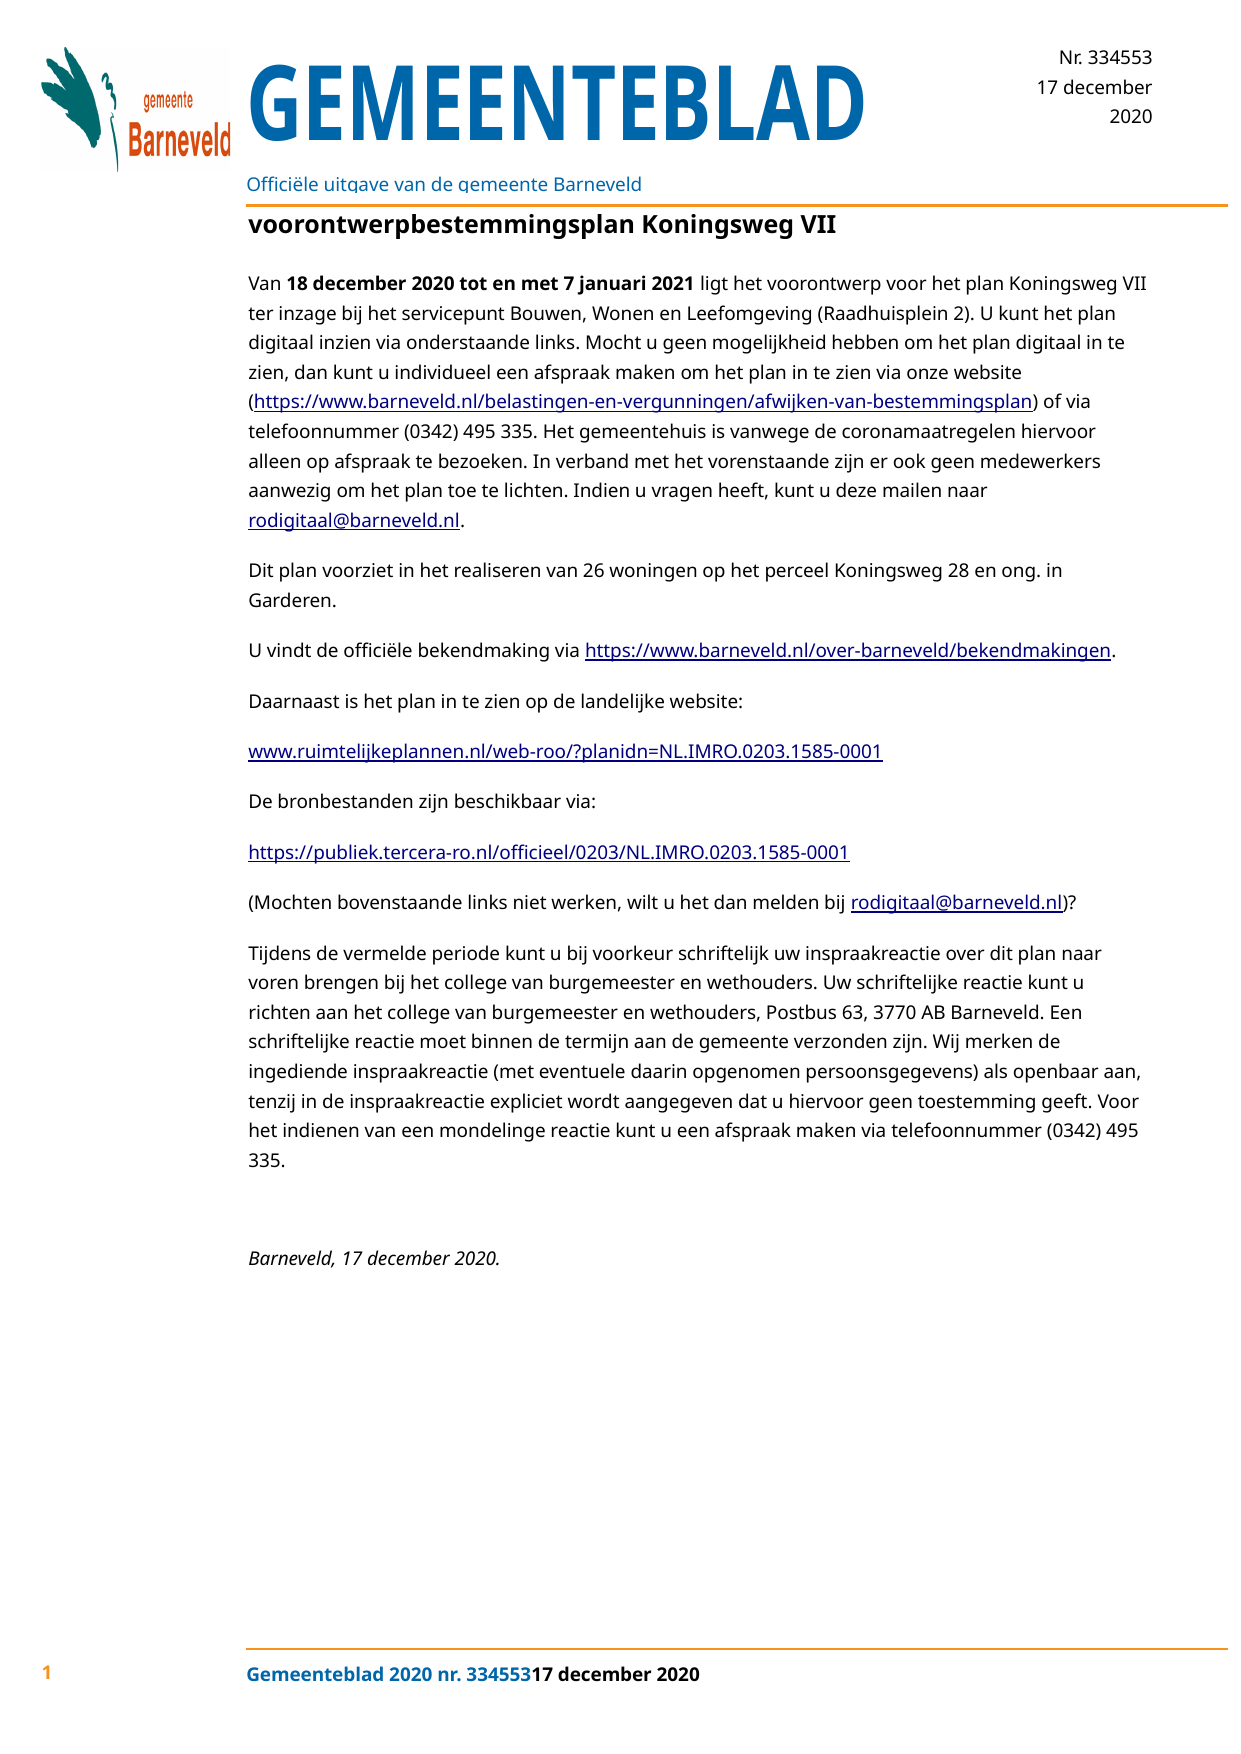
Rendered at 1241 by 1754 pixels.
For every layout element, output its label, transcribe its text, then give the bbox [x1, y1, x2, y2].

picture [41, 47, 231, 172]
text https://publiek.tercera-ro.nl/officieel/0203/NL.IMRO.0203.1585-0001 [248, 839, 1152, 865]
text Tijdens de vermelde periode kunt u bij voorkeur schriftelijk uw inspraakreactie over dit plan naar voren brengen bij het college van burgemeester en wethouders. Uw schriftelijke reactie kunt u richten aan het college van burgemeester en wethouders, Postbus 63, 3770 AB Barneveld. Een schriftelijke reactie moet binnen de termijn aan de gemeente verzonden zijn. Wij merken de ingediende inspraakreactie (met eventuele daarin opgenomen persoonsgegevens) als openbaar aan, tenzij in de inspraakreactie expliciet wordt aangegeven dat u hiervoor geen toestemming geeft. Voor het indienen van een mondelinge reactie kunt u een afspraak maken via telefoonnummer (0342) 495 335. [248, 940, 1152, 1173]
text Barneveld, 17 december 2020. [248, 1245, 1152, 1271]
text De bronbestanden zijn beschikbaar via: [248, 789, 1152, 814]
text U vindt de officiële bekendmaking via https://www.barneveld.nl/over-barneveld/bekendmakingen. [248, 637, 1152, 663]
text (Mochten bovenstaande links niet werken, wilt u het dan melden bij rodigitaal@barneveld.nl)? [248, 889, 1152, 915]
text Dit plan voorziet in het realiseren van 26 woningen op het perceel Koningsweg 28 en ong. in Garderen. [248, 557, 1152, 613]
text Van 18 december 2020 tot en met 7 januari 2021 ligt het voorontwerp voor het plan Koningsweg VII ter inzage bij het servicepunt Bouwen, Wonen en Leefomgeving (Raadhuisplein 2). U kunt het plan digitaal inzien via onderstaande links. Mocht u geen mogelijkheid hebben om het plan digitaal in te zien, dan kunt u individueel een afspraak maken om het plan in te zien via onze website (https://www.barneveld.nl/belastingen-en-vergunningen/afwijken-van-bestemmingsplan) of via telefoonnummer (0342) 495 335. Het gemeentehuis is vanwege de coronamaatregelen hiervoor alleen op afspraak te bezoeken. In verband met het vorenstaande zijn er ook geen medewerkers aanwezig om het plan toe te lichten. Indien u vragen heeft, kunt u deze mailen naar rodigitaal@barneveld.nl. [248, 270, 1152, 533]
text voorontwerpbestemmingsplan Koningsweg VII [248, 207, 1152, 241]
text Daarnaast is het plan in te zien op de landelijke website: [248, 688, 1152, 713]
text www.ruimtelijkeplannen.nl/web-roo/?planidn=NL.IMRO.0203.1585-0001 [248, 738, 1152, 764]
